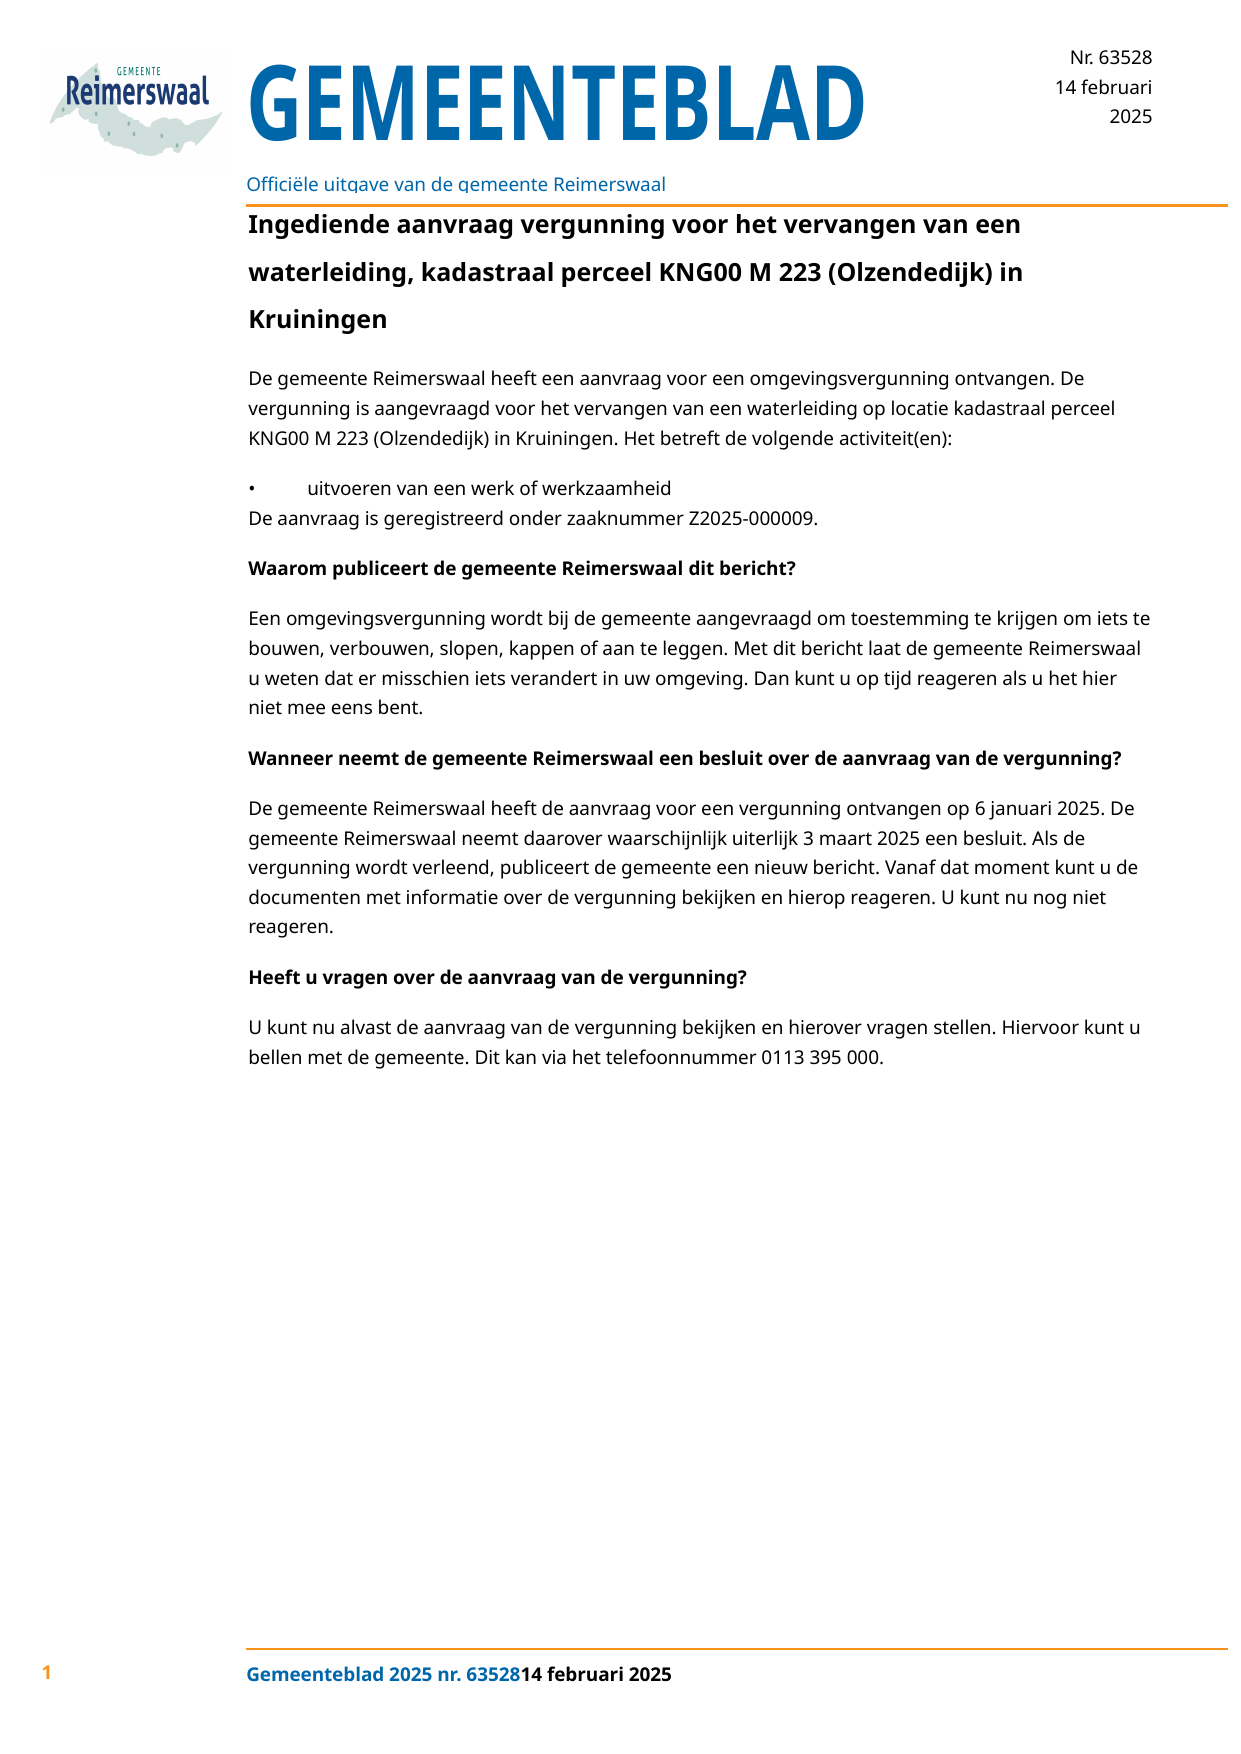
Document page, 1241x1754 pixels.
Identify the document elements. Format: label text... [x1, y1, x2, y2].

text U kunt nu alvast de aanvraag van de vergunning bekijken en hierover vragen stellen. Hiervoor kunt u bellen met de gemeente. Dit kan via het telefoonnummer 0113 395 000. [248, 1014, 1152, 1069]
text De gemeente Reimerswaal heeft een aanvraag voor een omgevingsvergunning ontvangen. De vergunning is aangevraagd voor het vervangen van een waterleiding op locatie kadastraal perceel KNG00 M 223 (Olzendedijk) in Kruiningen. Het betreft de volgende activiteit(en): [248, 366, 1152, 450]
picture [41, 47, 231, 172]
text De gemeente Reimerswaal heeft de aanvraag voor een vergunning ontvangen op 6 januari 2025. De gemeente Reimerswaal neemt daarover waarschijnlijk uiterlijk 3 maart 2025 een besluit. Als de vergunning wordt verleend, publiceert de gemeente een nieuw bericht. Vanaf dat moment kunt u de documenten met informatie over de vergunning bekijken en hierop reageren. U kunt nu nog niet reageren. [248, 795, 1152, 939]
text De aanvraag is geregistreerd onder zaaknummer Z2025-000009. [248, 505, 1152, 530]
list uitvoeren van een werk of werkzaamheid [248, 475, 1152, 501]
text Ingediende aanvraag vergunning voor het vervangen van een waterleiding, kadastraal perceel KNG00 M 223 (Olzendedijk) in Kruiningen [248, 207, 1152, 336]
text Een omgevingsvergunning wordt bij de gemeente aangevraagd om toestemming te krijgen om iets te bouwen, verbouwen, slopen, kappen of aan te leggen. Met dit bericht laat de gemeente Reimerswaal u weten dat er misschien iets verandert in uw omgeving. Dan kunt u op tijd reageren als u het hier niet mee eens bent. [248, 606, 1152, 720]
text Heeft u vragen over de aanvraag van de vergunning? [248, 964, 1152, 989]
text Waarom publiceert de gemeente Reimerswaal dit bericht? [248, 555, 1152, 581]
text Wanneer neemt de gemeente Reimerswaal een besluit over de aanvraag van de vergunning? [248, 745, 1152, 770]
